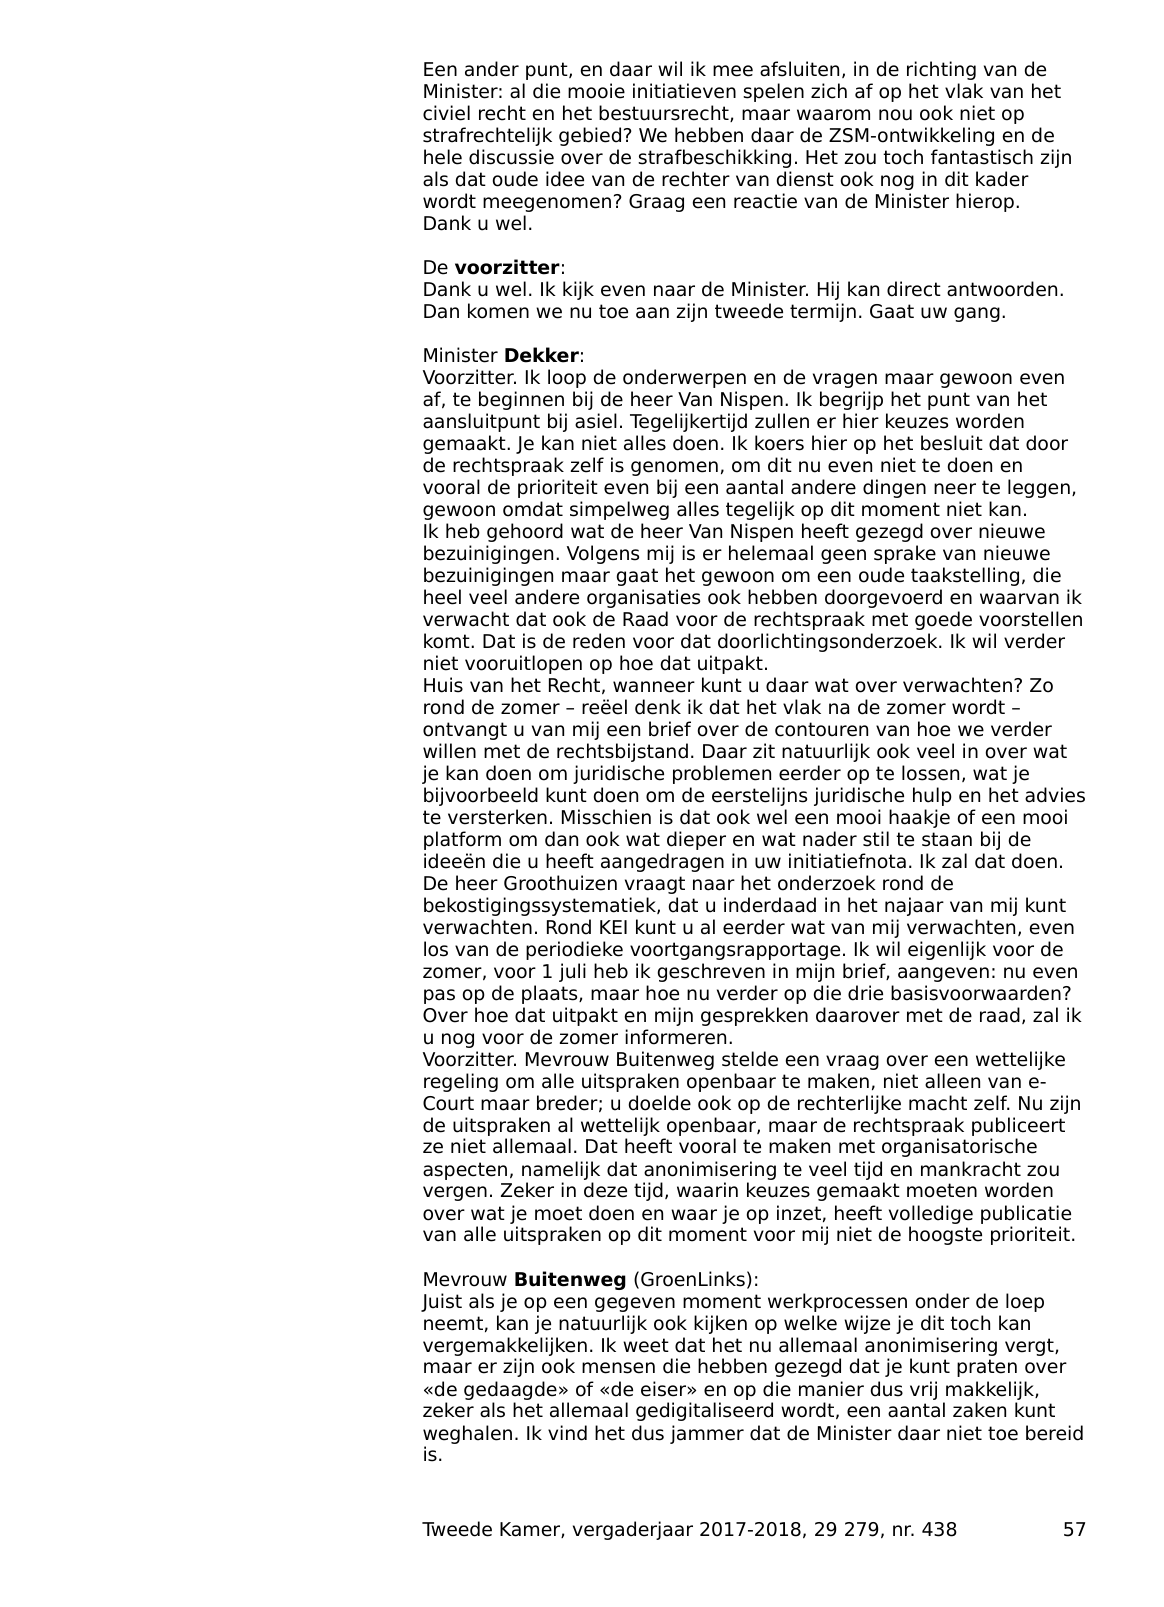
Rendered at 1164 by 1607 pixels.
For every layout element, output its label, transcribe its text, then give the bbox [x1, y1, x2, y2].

text Voorzitter. Mevrouw Buitenweg stelde een vraag over een wettelijke regeling om alle uitspraken openbaar te maken, niet alleen van e-Court maar breder; u doelde ook op de rechterlijke macht zelf. Nu zijn de uitspraken al wettelijk openbaar, maar de rechtspraak publiceert ze niet allemaal. Dat heeft vooral te maken met organisatorische aspecten, namelijk dat anonimisering te veel tijd en mankracht zou vergen. Zeker in deze tijd, waarin keuzes gemaakt moeten worden over wat je moet doen en waar je op inzet, heeft volledige publicatie van alle uitspraken op dit moment voor mij niet de hoogste prioriteit. [422, 1048, 1087, 1246]
text Een ander punt, en daar wil ik mee afsluiten, in de richting van de Minister: al die mooie initiatieven spelen zich af op het vlak van het civiel recht en het bestuursrecht, maar waarom nou ook niet op strafrechtelijk gebied? We hebben daar de ZSM-ontwikkeling en de hele discussie over de strafbeschikking. Het zou toch fantastisch zijn als dat oude idee van de rechter van dienst ook nog in dit kader wordt meegenomen? Graag een reactie van de Minister hierop. [422, 59, 1087, 213]
text Mevrouw Buitenweg (GroenLinks): [422, 1268, 1087, 1291]
text Minister Dekker: [422, 345, 1087, 367]
text Ik heb gehoord wat de heer Van Nispen heeft gezegd over nieuwe bezuinigingen. Volgens mij is er helemaal geen sprake van nieuwe bezuinigingen maar gaat het gewoon om een oude taakstelling, die heel veel andere organisaties ook hebben doorgevoerd en waarvan ik verwacht dat ook de Raad voor de rechtspraak met goede voorstellen komt. Dat is de reden voor dat doorlichtingsonderzoek. Ik wil verder niet vooruitlopen op hoe dat uitpakt. [422, 521, 1087, 675]
text De heer Groothuizen vraagt naar het onderzoek rond de bekostigingssystematiek, dat u inderdaad in het najaar van mij kunt verwachten. Rond KEI kunt u al eerder wat van mij verwachten, even los van de periodieke voortgangsrapportage. Ik wil eigenlijk voor de zomer, voor 1 juli heb ik geschreven in mijn brief, aangeven: nu even pas op de plaats, maar hoe nu verder op die drie basisvoorwaarden? Over hoe dat uitpakt en mijn gesprekken daarover met de raad, zal ik u nog voor de zomer informeren. [422, 873, 1087, 1048]
text Huis van het Recht, wanneer kunt u daar wat over verwachten? Zo rond de zomer – reëel denk ik dat het vlak na de zomer wordt – ontvangt u van mij een brief over de contouren van hoe we verder willen met de rechtsbijstand. Daar zit natuurlijk ook veel in over wat je kan doen om juridische problemen eerder op te lossen, wat je bijvoorbeeld kunt doen om de eerstelijns juridische hulp en het advies te versterken. Misschien is dat ook wel een mooi haakje of een mooi platform om dan ook wat dieper en wat nader stil te staan bij de ideeën die u heeft aangedragen in uw initiatiefnota. Ik zal dat doen. [422, 675, 1087, 873]
text Dank u wel. Ik kijk even naar de Minister. Hij kan direct antwoorden. Dan komen we nu toe aan zijn tweede termijn. Gaat uw gang. [422, 279, 1087, 323]
text Dank u wel. [422, 213, 1087, 235]
text Voorzitter. Ik loop de onderwerpen en de vragen maar gewoon even af, te beginnen bij de heer Van Nispen. Ik begrijp het punt van het aansluitpunt bij asiel. Tegelijkertijd zullen er hier keuzes worden gemaakt. Je kan niet alles doen. Ik koers hier op het besluit dat door de rechtspraak zelf is genomen, om dit nu even niet te doen en vooral de prioriteit even bij een aantal andere dingen neer te leggen, gewoon omdat simpelweg alles tegelijk op dit moment niet kan. [422, 367, 1087, 521]
text Juist als je op een gegeven moment werkprocessen onder de loep neemt, kan je natuurlijk ook kijken op welke wijze je dit toch kan vergemakkelijken. Ik weet dat het nu allemaal anonimisering vergt, maar er zijn ook mensen die hebben gezegd dat je kunt praten over «de gedaagde» of «de eiser» en op die manier dus vrij makkelijk, zeker als het allemaal gedigitaliseerd wordt, een aantal zaken kunt weghalen. Ik vind het dus jammer dat de Minister daar niet toe bereid is. [422, 1291, 1087, 1466]
text De voorzitter: [422, 257, 1087, 279]
